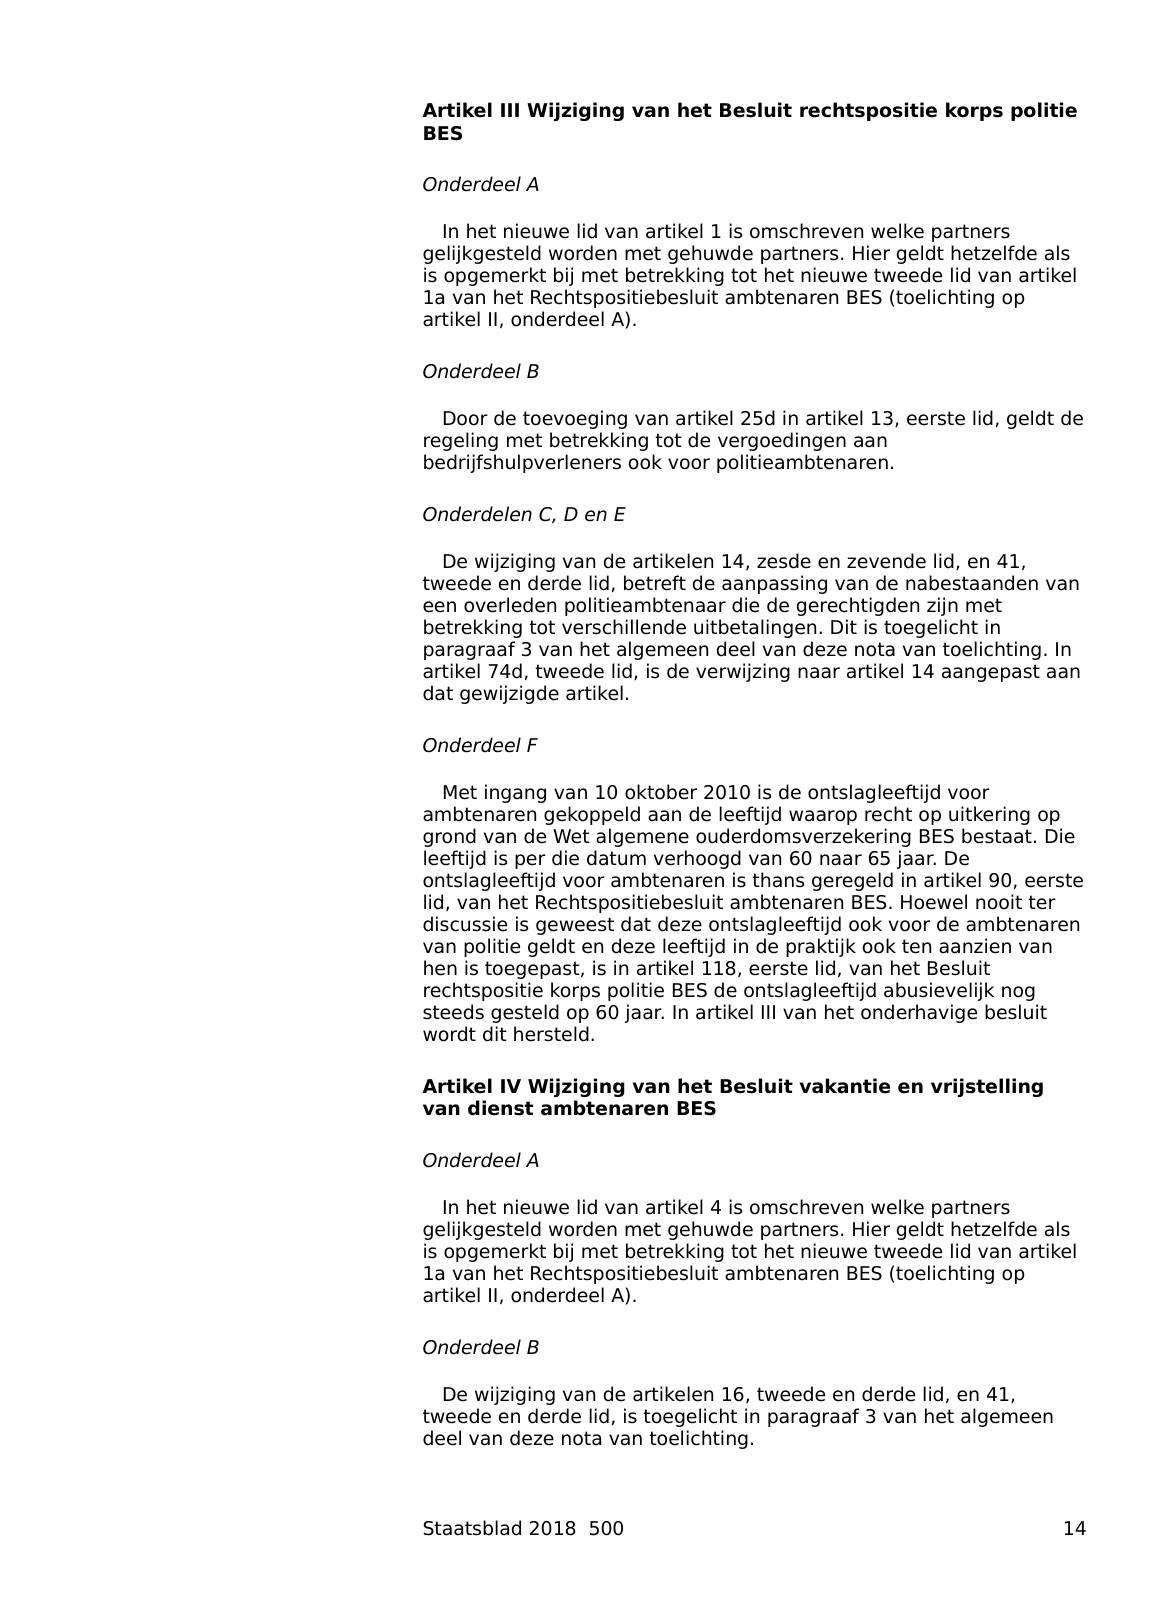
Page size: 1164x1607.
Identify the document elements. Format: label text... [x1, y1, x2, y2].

subtitle Artikel III Wijziging van het Besluit rechtspositie korps politie BES [422, 100, 1087, 144]
text In het nieuwe lid van artikel 1 is omschreven welke partners gelijkgesteld worden met gehuwde partners. Hier geldt hetzelfde als is opgemerkt bij met betrekking tot het nieuwe tweede lid van artikel 1a van het Rechtspositiebesluit ambtenaren BES (toelichting op artikel II, onderdeel A). [422, 221, 1087, 331]
subtitle Onderdeel F [422, 735, 1087, 757]
text De wijziging van de artikelen 16, tweede en derde lid, en 41, tweede en derde lid, is toegelicht in paragraaf 3 van het algemeen deel van deze nota van toelichting. [422, 1383, 1087, 1449]
text Door de toevoeging van artikel 25d in artikel 13, eerste lid, geldt de regeling met betrekking tot de vergoedingen aan bedrijfshulpverleners ook voor politieambtenaren. [422, 408, 1087, 474]
subtitle Onderdeel A [422, 174, 1087, 196]
text De wijziging van de artikelen 14, zesde en zevende lid, en 41, tweede en derde lid, betreft de aanpassing van de nabestaanden van een overleden politieambtenaar die de gerechtigden zijn met betrekking tot verschillende uitbetalingen. Dit is toegelicht in paragraaf 3 van het algemeen deel van deze nota van toelichting. In artikel 74d, tweede lid, is de verwijzing naar artikel 14 aangepast aan dat gewijzigde artikel. [422, 551, 1087, 705]
subtitle Onderdeel B [422, 1337, 1087, 1358]
subtitle Onderdelen C, D en E [422, 504, 1087, 526]
subtitle Onderdeel A [422, 1150, 1087, 1172]
subtitle Onderdeel B [422, 361, 1087, 383]
text In het nieuwe lid van artikel 4 is omschreven welke partners gelijkgesteld worden met gehuwde partners. Hier geldt hetzelfde als is opgemerkt bij met betrekking tot het nieuwe tweede lid van artikel 1a van het Rechtspositiebesluit ambtenaren BES (toelichting op artikel II, onderdeel A). [422, 1197, 1087, 1307]
text Met ingang van 10 oktober 2010 is de ontslagleeftijd voor ambtenaren gekoppeld aan de leeftijd waarop recht op uitkering op grond van de Wet algemene ouderdomsverzekering BES bestaat. Die leeftijd is per die datum verhoogd van 60 naar 65 jaar. De ontslagleeftijd voor ambtenaren is thans geregeld in artikel 90, eerste lid, van het Rechtspositiebesluit ambtenaren BES. Hoewel nooit ter discussie is geweest dat deze ontslagleeftijd ook voor de ambtenaren van politie geldt en deze leeftijd in de praktijk ook ten aanzien van hen is toegepast, is in artikel 118, eerste lid, van het Besluit rechtspositie korps politie BES de ontslagleeftijd abusievelijk nog steeds gesteld op 60 jaar. In artikel III van het onderhavige besluit wordt dit hersteld. [422, 782, 1087, 1046]
subtitle Artikel IV Wijziging van het Besluit vakantie en vrijstelling van dienst ambtenaren BES [422, 1076, 1087, 1120]
